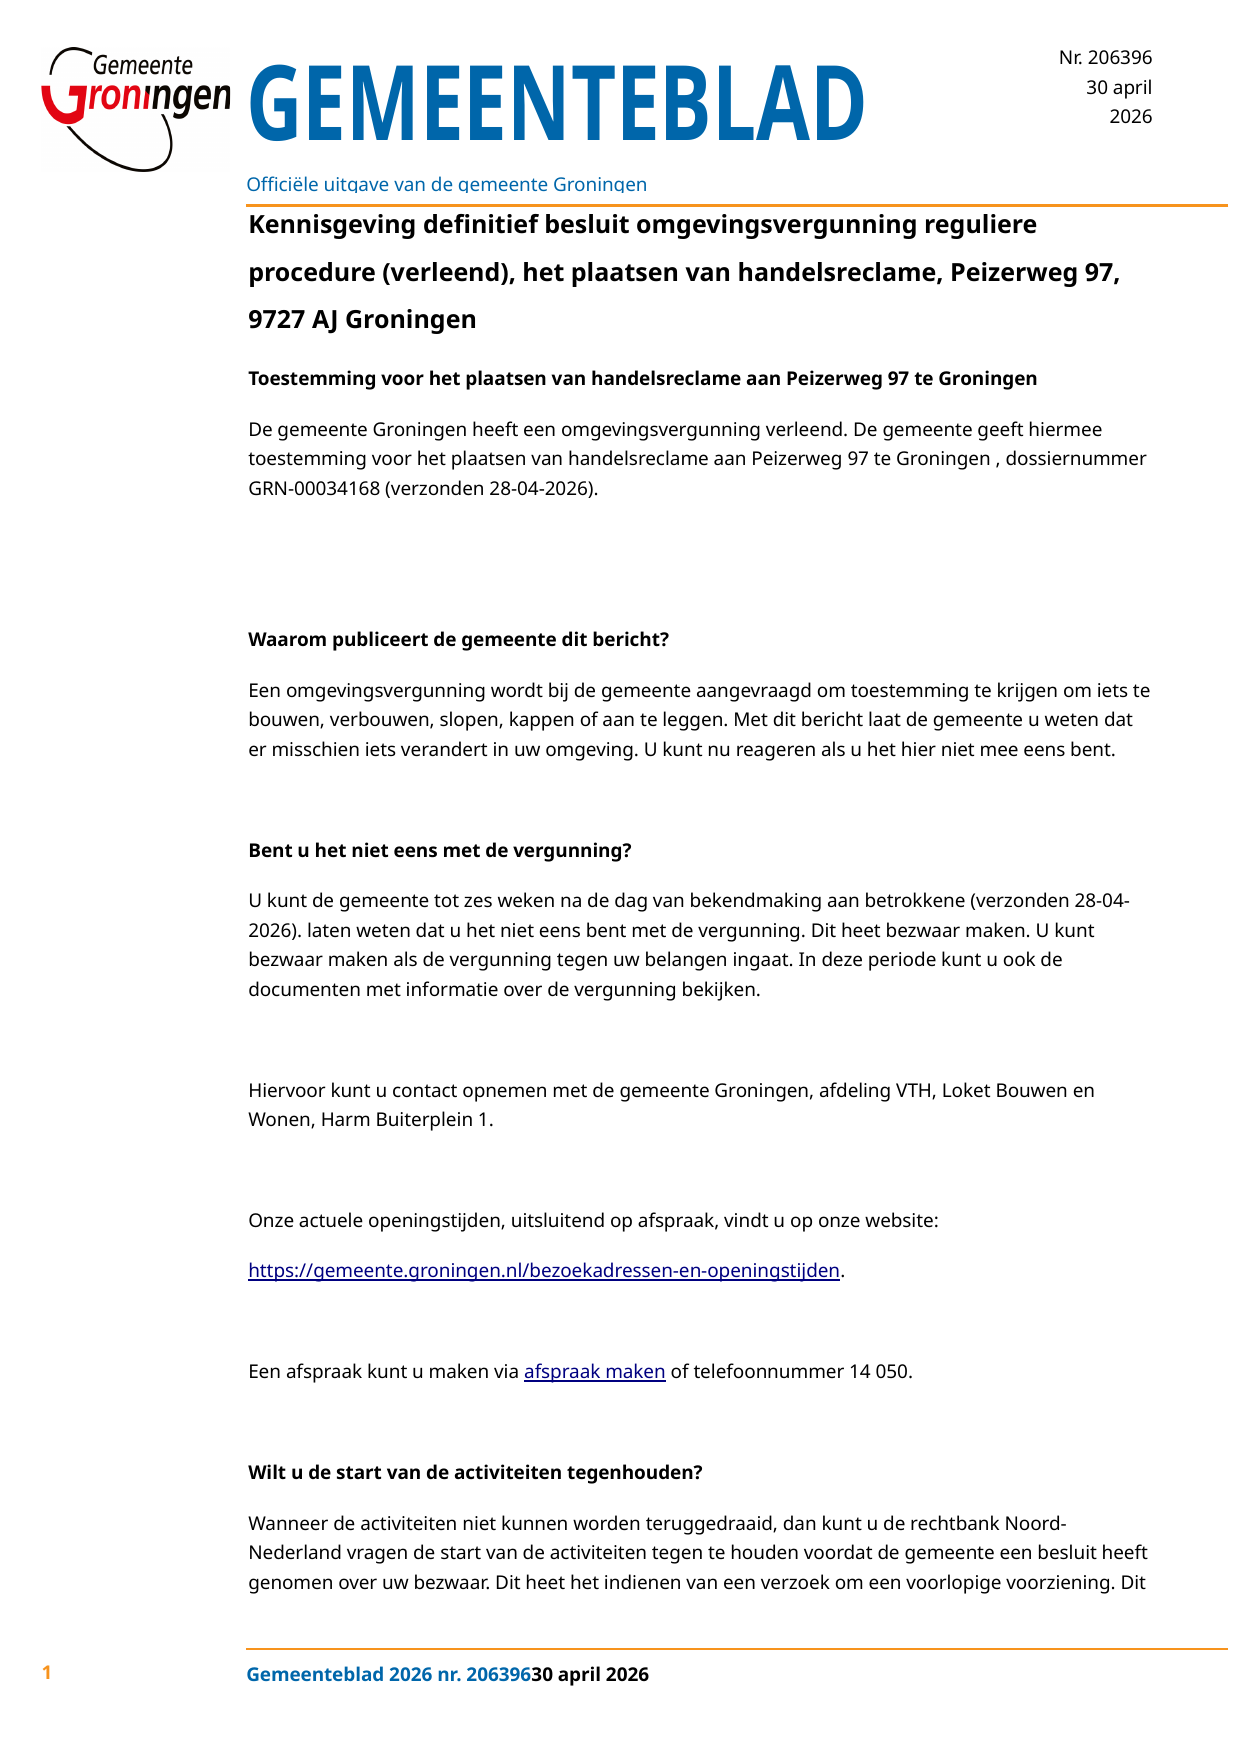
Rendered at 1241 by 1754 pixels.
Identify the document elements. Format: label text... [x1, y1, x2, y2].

text Onze actuele openingstijden, uitsluitend op afspraak, vindt u op onze website: [248, 1207, 1152, 1233]
picture [41, 47, 231, 172]
text Wilt u de start van de activiteiten tegenhouden? [248, 1459, 1152, 1485]
text U kunt de gemeente tot zes weken na de dag van bekendmaking aan betrokkene (verzonden 28-04-2026). laten weten dat u het niet eens bent met de vergunning. Dit heet bezwaar maken. U kunt bezwaar maken als de vergunning tegen uw belangen ingaat. In deze periode kunt u ook de documenten met informatie over de vergunning bekijken. [248, 887, 1152, 1002]
text Hiervoor kunt u contact opnemen met de gemeente Groningen, afdeling VTH, Loket Bouwen en Wonen, Harm Buiterplein 1. [248, 1077, 1152, 1132]
text Kennisgeving definitief besluit omgevingsvergunning reguliere procedure (verleend), het plaatsen van handelsreclame, Peizerweg 97, 9727 AJ Groningen [248, 207, 1152, 336]
text Bent u het niet eens met de vergunning? [248, 837, 1152, 862]
text Wanneer de activiteiten niet kunnen worden teruggedraaid, dan kunt u de rechtbank Noord-Nederland vragen de start van de activiteiten tegen te houden voordat de gemeente een besluit heeft genomen over uw bezwaar. Dit heet het indienen van een verzoek om een voorlopige voorziening. Dit [248, 1510, 1152, 1594]
text De gemeente Groningen heeft een omgevingsvergunning verleend. De gemeente geeft hiermee toestemming voor het plaatsen van handelsreclame aan Peizerweg 97 te Groningen , dossiernummer GRN-00034168 (verzonden 28-04-2026). [248, 416, 1152, 501]
text Toestemming voor het plaatsen van handelsreclame aan Peizerweg 97 te Groningen [248, 366, 1152, 391]
text https://gemeente.groningen.nl/bezoekadressen-en-openingstijden. [248, 1258, 1152, 1283]
text Een afspraak kunt u maken via afspraak maken of telefoonnummer 14 050. [248, 1358, 1152, 1384]
text Waarom publiceert de gemeente dit bericht? [248, 626, 1152, 652]
text Een omgevingsvergunning wordt bij de gemeente aangevraagd om toestemming te krijgen om iets te bouwen, verbouwen, slopen, kappen of aan te leggen. Met dit bericht laat de gemeente u weten dat er misschien iets verandert in uw omgeving. U kunt nu reageren als u het hier niet mee eens bent. [248, 677, 1152, 762]
